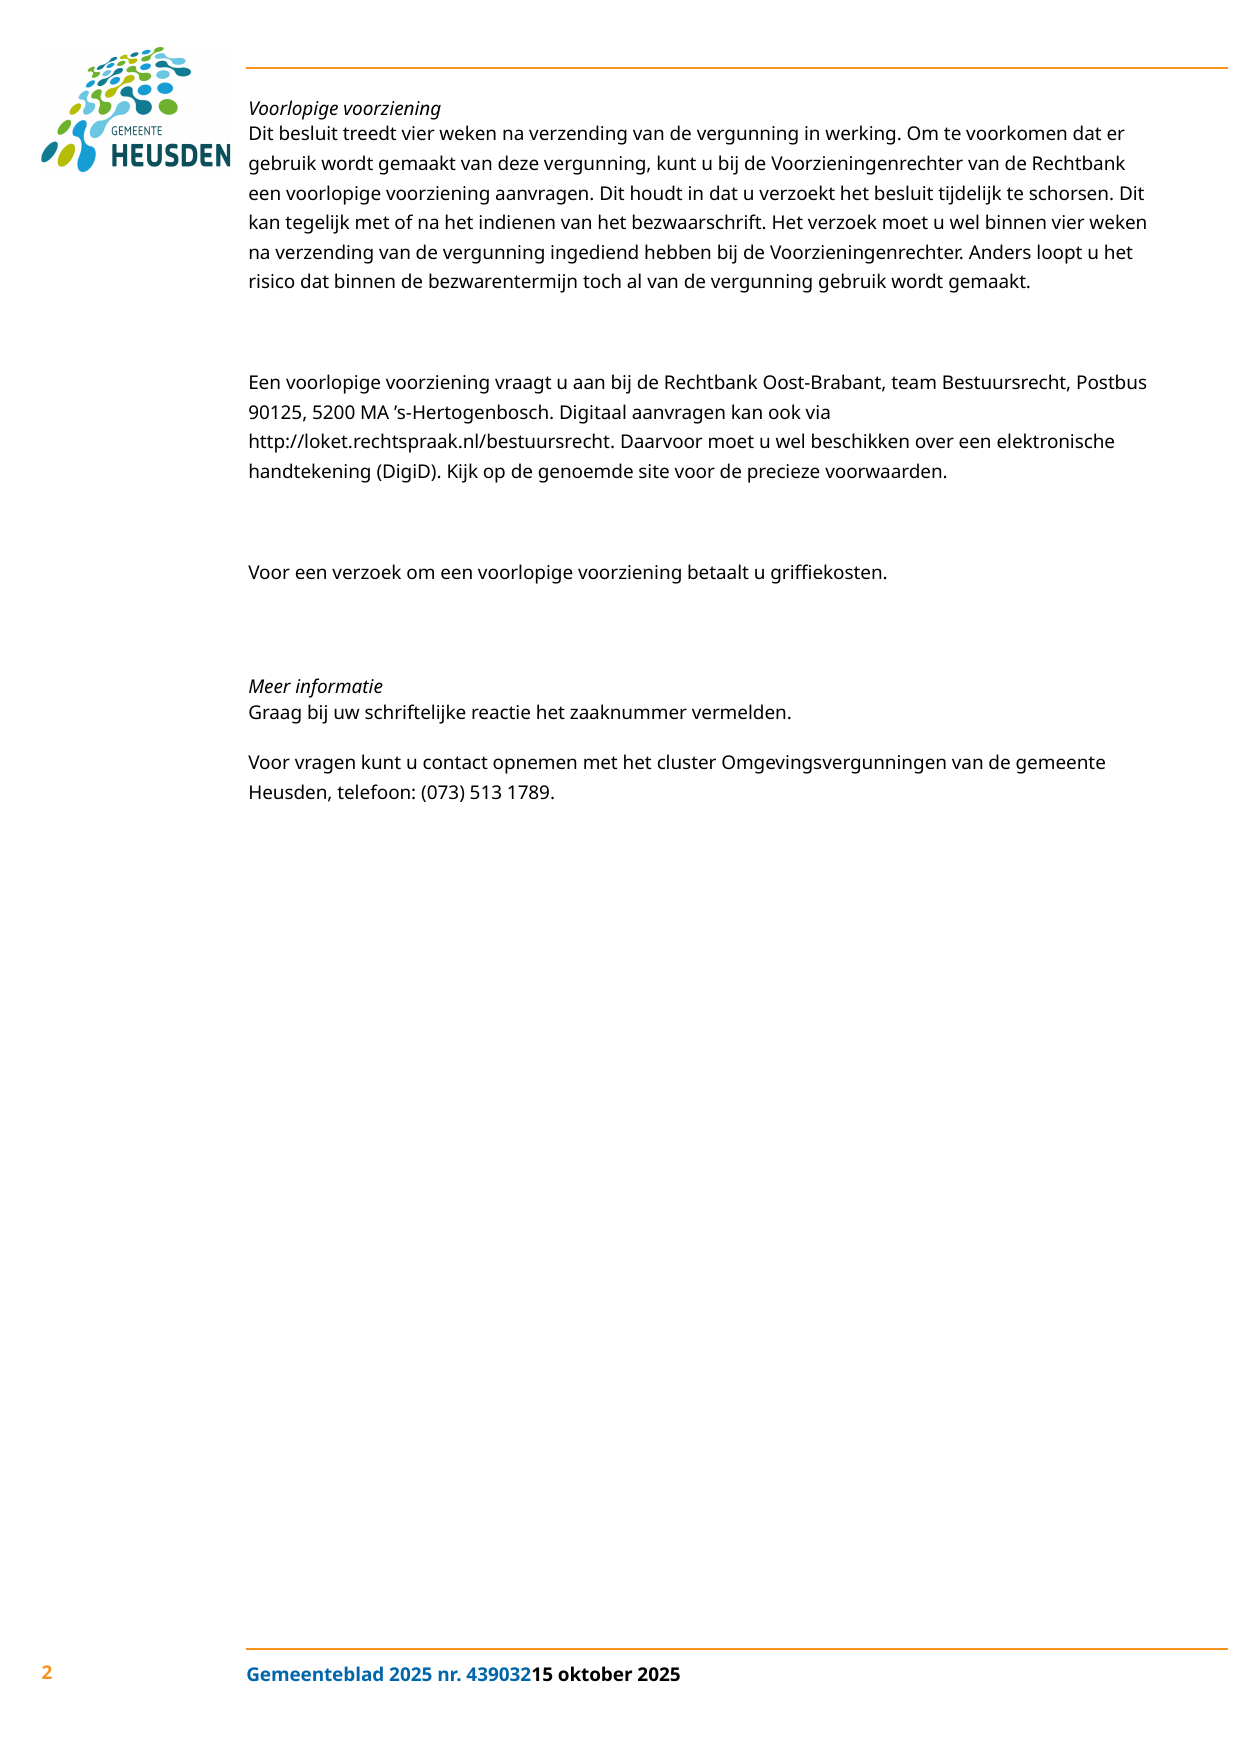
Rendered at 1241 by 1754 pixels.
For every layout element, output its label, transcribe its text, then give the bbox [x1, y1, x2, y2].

text Voor vragen kunt u contact opnemen met het cluster Omgevingsvergunningen van de gemeente Heusden, telefoon: (073) 513 1789. [248, 749, 1152, 805]
text Voor een verzoek om een voorlopige voorziening betaalt u griffiekosten. [248, 559, 1152, 584]
text Een voorlopige voorziening vraagt u aan bij de Rechtbank Oost-Brabant, team Bestuursrecht, Postbus 90125, 5200 MA ’s-Hertogenbosch. Digitaal aanvragen kan ook via http://loket.rechtspraak.nl/bestuursrecht. Daarvoor moet u wel beschikken over een elektronische handtekening (DigiD). Kijk op de genoemde site voor de precieze voorwaarden. [248, 369, 1152, 484]
text Dit besluit treedt vier weken na verzending van de vergunning in werking. Om te voorkomen dat er gebruik wordt gemaakt van deze vergunning, kunt u bij de Voorzieningenrechter van de Rechtbank een voorlopige voorziening aanvragen. Dit houdt in dat u verzoekt het besluit tijdelijk te schorsen. Dit kan tegelijk met of na het indienen van het bezwaarschrift. Het verzoek moet u wel binnen vier weken na verzending van de vergunning ingediend hebben bij de Voorzieningenrechter. Anders loopt u het risico dat binnen de bezwarentermijn toch al van de vergunning gebruik wordt gemaakt. [248, 121, 1152, 294]
picture [41, 47, 231, 172]
text Meer informatie [248, 673, 1152, 699]
text Voorlopige voorziening [248, 95, 1152, 121]
text Graag bij uw schriftelijke reactie het zaaknummer vermelden. [248, 699, 1152, 725]
